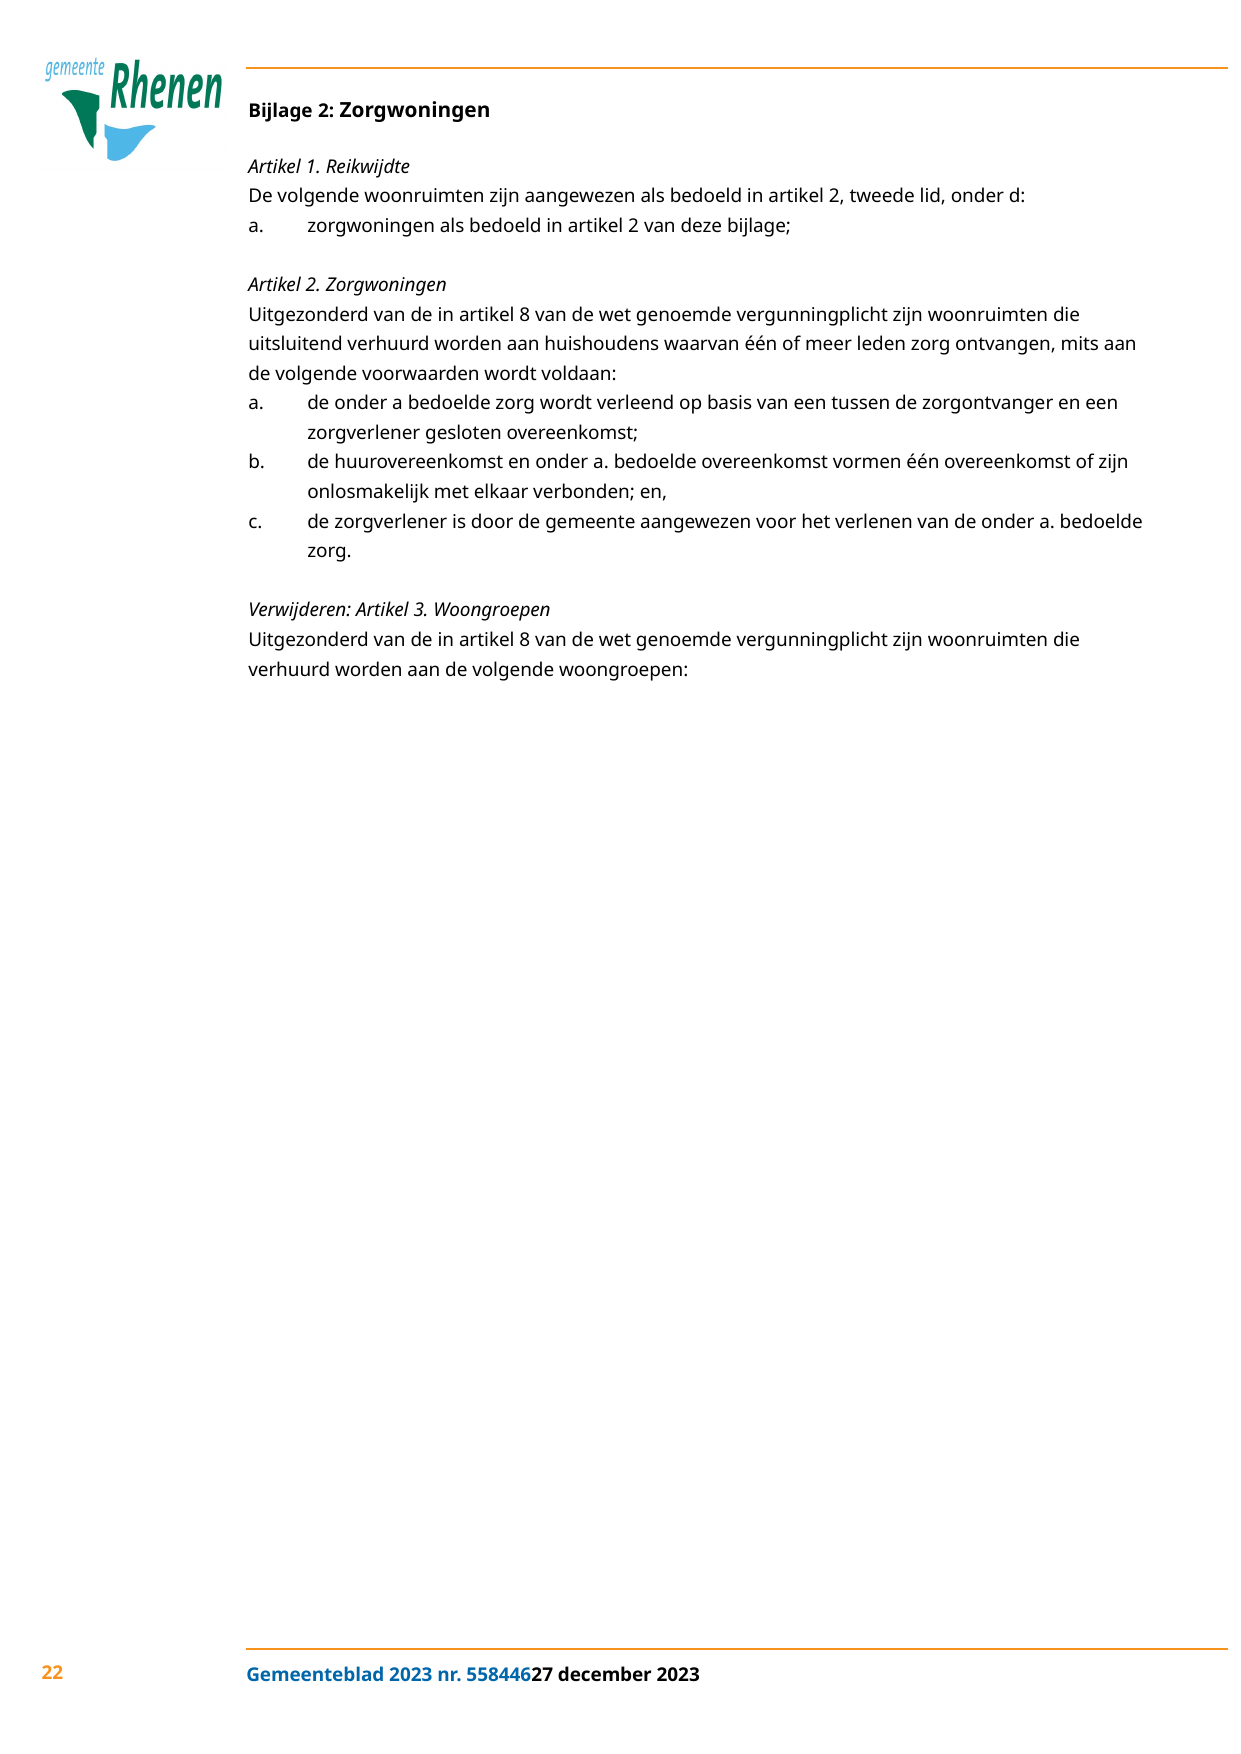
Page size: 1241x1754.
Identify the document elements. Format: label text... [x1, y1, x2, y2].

text Bijlage 2: Zorgwoningen [248, 95, 1152, 123]
text Uitgezonderd van de in artikel 8 van de wet genoemde vergunningplicht zijn woonruimten die verhuurd worden aan de volgende woongroepen: [248, 626, 1152, 682]
list de huurovereenkomst en onder a. bedoelde overeenkomst vormen één overeenkomst of zijn onlosmakelijk met elkaar verbonden; en, [248, 449, 1152, 504]
list de onder a bedoelde zorg wordt verleend op basis van een tussen de zorgontvanger en een zorgverlener gesloten overeenkomst; [248, 389, 1152, 445]
text De volgende woonruimten zijn aangewezen als bedoeld in artikel 2, tweede lid, onder d: [248, 182, 1152, 208]
text Artikel 1. Reikwijdte [248, 153, 1152, 179]
text Artikel 2. Zorgwoningen [248, 271, 1152, 297]
text Uitgezonderd van de in artikel 8 van de wet genoemde vergunningplicht zijn woonruimten die uitsluitend verhuurd worden aan huishoudens waarvan één of meer leden zorg ontvangen, mits aan de volgende voorwaarden wordt voldaan: [248, 301, 1152, 386]
list de zorgverlener is door de gemeente aangewezen voor het verlenen van de onder a. bedoelde zorg. [248, 508, 1152, 563]
text Verwijderen: Artikel 3. Woongroepen [248, 597, 1152, 622]
list zorgwoningen als bedoeld in artikel 2 van deze bijlage; [248, 212, 1152, 238]
picture [41, 47, 231, 172]
